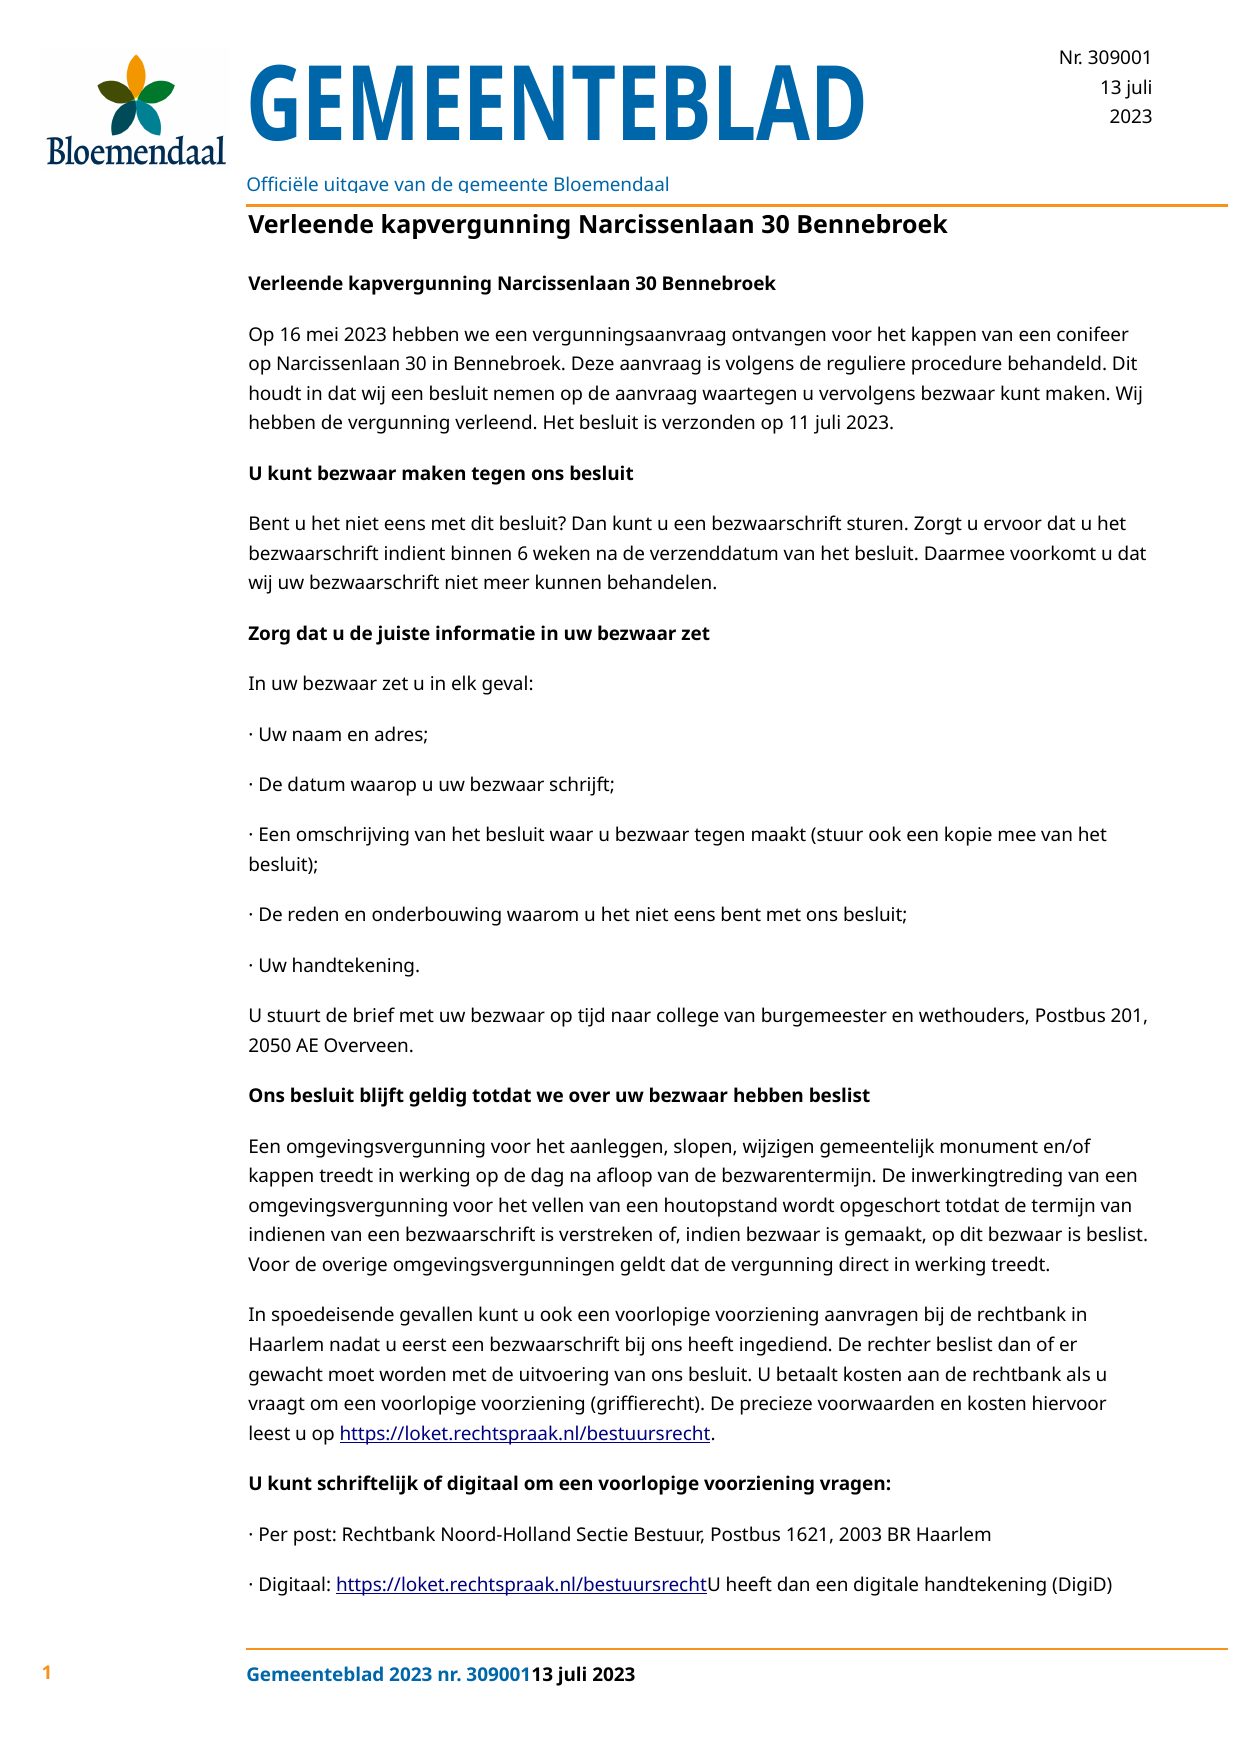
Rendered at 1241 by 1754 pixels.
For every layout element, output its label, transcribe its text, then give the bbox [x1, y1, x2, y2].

text U kunt schriftelijk of digitaal om een voorlopige voorziening vragen: [248, 1470, 1152, 1496]
text · Uw naam en adres; [248, 721, 1152, 746]
text Een omgevingsvergunning voor het aanleggen, slopen, wijzigen gemeentelijk monument en/of kappen treedt in werking op de dag na afloop van de bezwarentermijn. De inwerkingtreding van een omgevingsvergunning voor het vellen van een houtopstand wordt opgeschort totdat de termijn van indienen van een bezwaarschrift is verstreken of, indien bezwaar is gemaakt, op dit bezwaar is beslist. Voor de overige omgevingsvergunningen geldt dat de vergunning direct in werking treedt. [248, 1133, 1152, 1277]
text U stuurt de brief met uw bezwaar op tijd naar college van burgemeester en wethouders, Postbus 201, 2050 AE Overveen. [248, 1002, 1152, 1058]
text Op 16 mei 2023 hebben we een vergunningsaanvraag ontvangen voor het kappen van een conifeer op Narcissenlaan 30 in Bennebroek. Deze aanvraag is volgens de reguliere procedure behandeld. Dit houdt in dat wij een besluit nemen op de aanvraag waartegen u vervolgens bezwaar kunt maken. Wij hebben de vergunning verleend. Het besluit is verzonden op 11 juli 2023. [248, 321, 1152, 435]
text · Uw handtekening. [248, 952, 1152, 978]
text Verleende kapvergunning Narcissenlaan 30 Bennebroek [248, 270, 1152, 296]
text Verleende kapvergunning Narcissenlaan 30 Bennebroek [248, 207, 1152, 241]
text In spoedeisende gevallen kunt u ook een voorlopige voorziening aanvragen bij de rechtbank in Haarlem nadat u eerst een bezwaarschrift bij ons heeft ingediend. De rechter beslist dan of er gewacht moet worden met de uitvoering van ons besluit. U betaalt kosten aan de rechtbank als u vraagt om een voorlopige voorziening (griffierecht). De precieze voorwaarden en kosten hiervoor leest u op https://loket.rechtspraak.nl/bestuursrecht. [248, 1302, 1152, 1446]
text U kunt bezwaar maken tegen ons besluit [248, 460, 1152, 486]
picture [41, 47, 231, 172]
text · De reden en onderbouwing waarom u het niet eens bent met ons besluit; [248, 902, 1152, 927]
text · Per post: Rechtbank Noord-Holland Sectie Bestuur, Postbus 1621, 2003 BR Haarlem [248, 1521, 1152, 1546]
text · Een omschrijving van het besluit waar u bezwaar tegen maakt (stuur ook een kopie mee van het besluit); [248, 822, 1152, 877]
text Ons besluit blijft geldig totdat we over uw bezwaar hebben beslist [248, 1082, 1152, 1108]
text Zorg dat u de juiste informatie in uw bezwaar zet [248, 620, 1152, 646]
text Bent u het niet eens met dit besluit? Dan kunt u een bezwaarschrift sturen. Zorgt u ervoor dat u het bezwaarschrift indient binnen 6 weken na de verzenddatum van het besluit. Daarmee voorkomt u dat wij uw bezwaarschrift niet meer kunnen behandelen. [248, 510, 1152, 595]
text · De datum waarop u uw bezwaar schrijft; [248, 771, 1152, 797]
text · Digitaal: https://loket.rechtspraak.nl/bestuursrechtU heeft dan een digitale handtekening (DigiD) [248, 1571, 1152, 1597]
text In uw bezwaar zet u in elk geval: [248, 670, 1152, 696]
